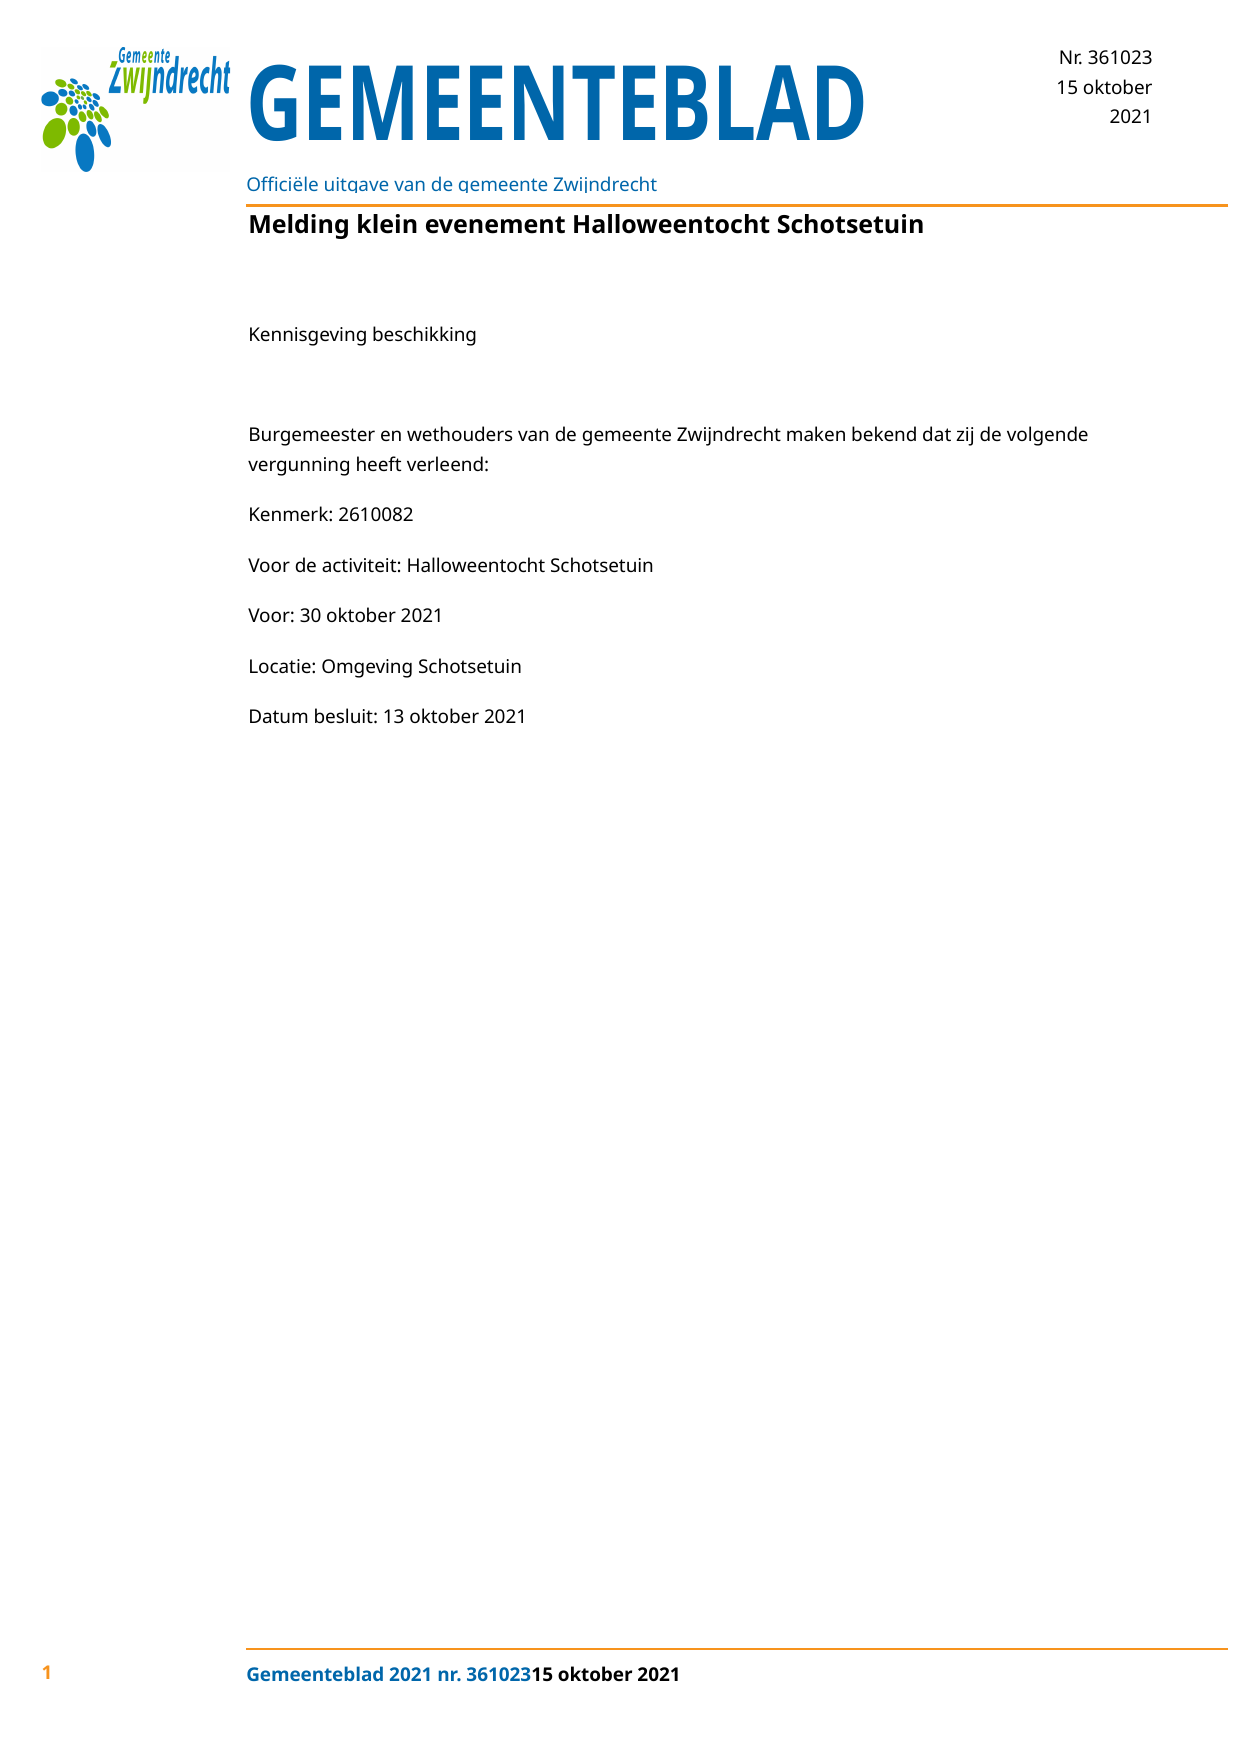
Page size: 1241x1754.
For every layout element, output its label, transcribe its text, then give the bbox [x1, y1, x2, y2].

text Kenmerk: 2610082 [248, 502, 1152, 527]
text Kennisgeving beschikking [248, 321, 1152, 346]
text Datum besluit: 13 oktober 2021 [248, 703, 1152, 729]
text Burgemeester en wethouders van de gemeente Zwijndrecht maken bekend dat zij de volgende vergunning heeft verleend: [248, 422, 1152, 477]
text Voor: 30 oktober 2021 [248, 602, 1152, 628]
text Melding klein evenement Halloweentocht Schotsetuin [248, 207, 1152, 241]
text Voor de activiteit: Halloweentocht Schotsetuin [248, 552, 1152, 578]
text Locatie: Omgeving Schotsetuin [248, 653, 1152, 678]
picture [41, 47, 231, 172]
